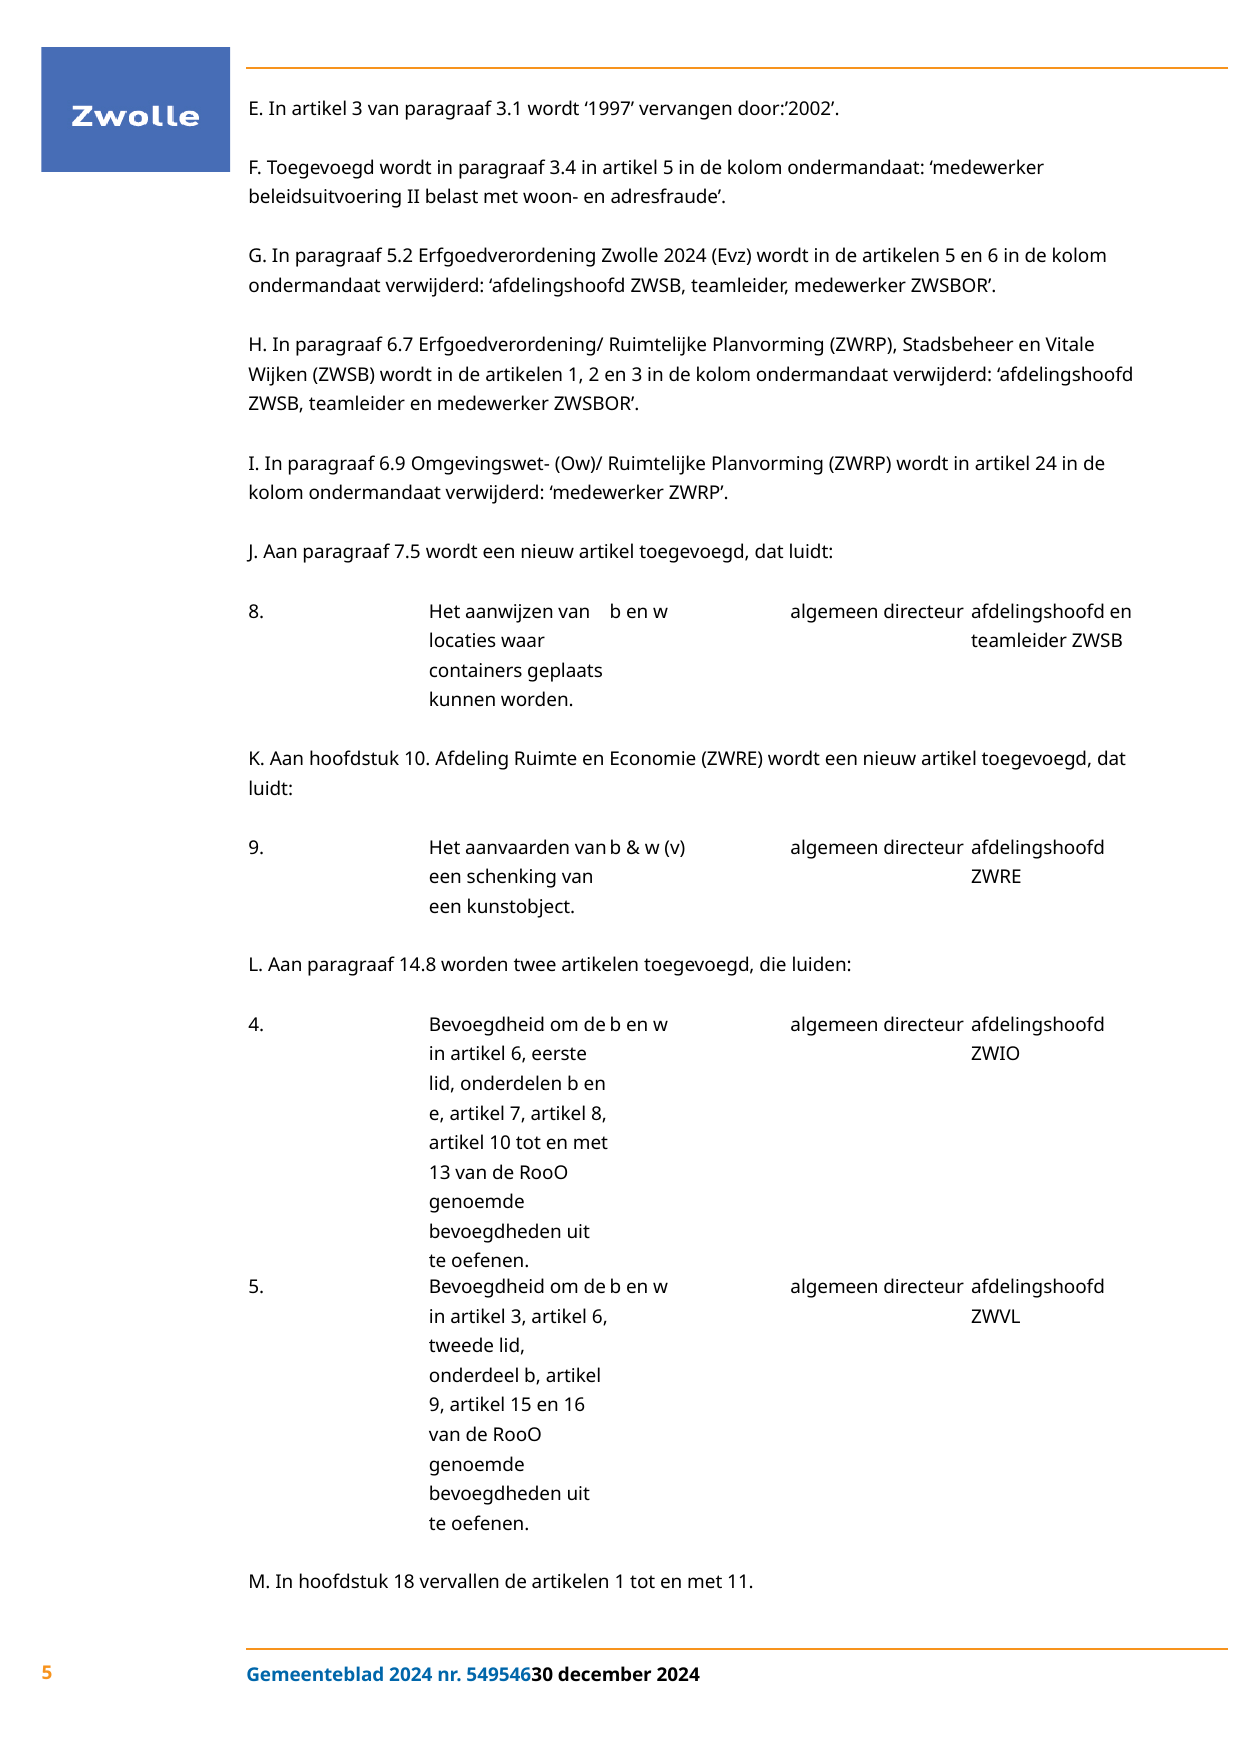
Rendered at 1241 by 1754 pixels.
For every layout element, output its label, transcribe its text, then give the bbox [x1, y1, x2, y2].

text L. Aan paragraaf 14.8 worden twee artikelen toegevoegd, die luiden: [248, 952, 1152, 977]
table_header algemeen directeur [790, 1011, 971, 1273]
text G. In paragraaf 5.2 Erfgoedverordening Zwolle 2024 (Evz) wordt in de artikelen 5 en 6 in de kolom ondermandaat verwijderd: ‘afdelingshoofd ZWSB, teamleider, medewerker ZWSBOR’. [248, 243, 1152, 298]
table_header b en w [609, 1011, 790, 1273]
table_cell b en w [609, 1273, 790, 1536]
text K. Aan hoofdstuk 10. Afdeling Ruimte en Economie (ZWRE) wordt een nieuw artikel toegevoegd, dat luidt: [248, 745, 1152, 800]
table_header Het aanwijzen van locaties waar containers geplaats kunnen worden. [429, 598, 609, 712]
table_header Het aanvaarden van een schenking van een kunstobject. [429, 834, 609, 919]
text J. Aan paragraaf 7.5 wordt een nieuw artikel toegevoegd, dat luidt: [248, 538, 1152, 564]
table_header afdelingshoofd ZWIO [971, 1011, 1152, 1273]
table_header algemeen directeur [790, 598, 971, 712]
table_header afdelingshoofd en teamleider ZWSB [971, 598, 1152, 712]
table_header algemeen directeur [790, 834, 971, 919]
table_header 9. [248, 834, 429, 919]
table_header afdelingshoofd ZWRE [971, 834, 1152, 919]
table_header 8. [248, 598, 429, 712]
table_header Bevoegdheid om de in artikel 6, eerste lid, onderdelen b en e, artikel 7, artikel 8, artikel 10 tot en met 13 van de RooO genoemde bevoegdheden uit te oefenen. [429, 1011, 609, 1273]
text M. In hoofdstuk 18 vervallen de artikelen 1 tot en met 11. [248, 1568, 1152, 1594]
table_header b en w [609, 598, 790, 712]
table_header b & w (v) [609, 834, 790, 919]
text E. In artikel 3 van paragraaf 3.1 wordt ‘1997’ vervangen door:’2002’. [248, 95, 1152, 121]
table_cell afdelingshoofd ZWVL [971, 1273, 1152, 1536]
text H. In paragraaf 6.7 Erfgoedverordening/ Ruimtelijke Planvorming (ZWRP), Stadsbeheer en Vitale Wijken (ZWSB) wordt in de artikelen 1, 2 en 3 in de kolom ondermandaat verwijderd: ‘afdelingshoofd ZWSB, teamleider en medewerker ZWSBOR’. [248, 331, 1152, 416]
table_cell 5. [248, 1273, 429, 1536]
table_cell algemeen directeur [790, 1273, 971, 1536]
text F. Toegevoegd wordt in paragraaf 3.4 in artikel 5 in de kolom ondermandaat: ‘medewerker beleidsuitvoering II belast met woon- en adresfraude’. [248, 154, 1152, 209]
picture [41, 47, 231, 172]
table_cell Bevoegdheid om de in artikel 3, artikel 6, tweede lid, onderdeel b, artikel 9, artikel 15 en 16 van de RooO genoemde bevoegdheden uit te oefenen. [429, 1273, 609, 1536]
text I. In paragraaf 6.9 Omgevingswet- (Ow)/ Ruimtelijke Planvorming (ZWRP) wordt in artikel 24 in de kolom ondermandaat verwijderd: ‘medewerker ZWRP’. [248, 450, 1152, 505]
table_header 4. [248, 1011, 429, 1273]
